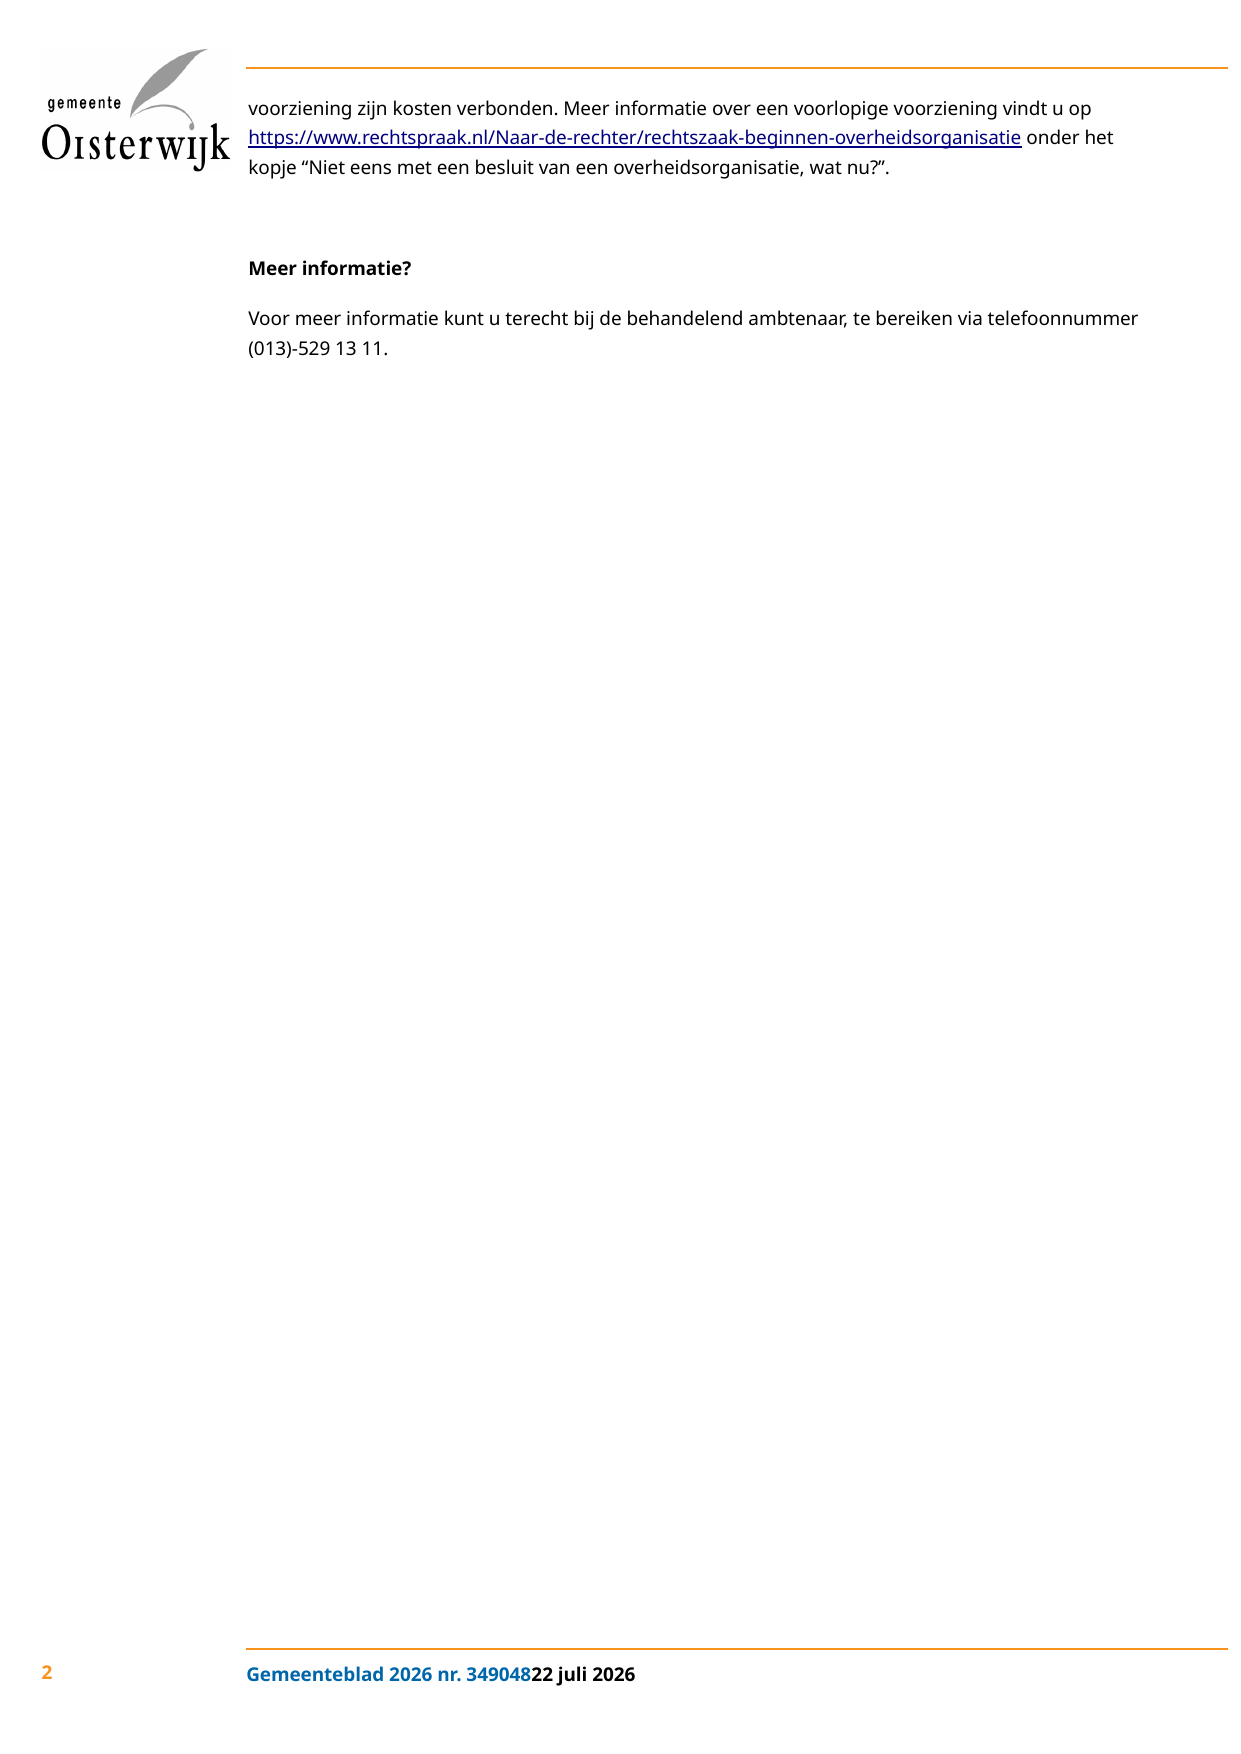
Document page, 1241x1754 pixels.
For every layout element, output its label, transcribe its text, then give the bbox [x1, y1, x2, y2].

text Voor meer informatie kunt u terecht bij de behandelend ambtenaar, te bereiken via telefoonnummer (013)-529 13 11. [248, 305, 1152, 361]
text Meer informatie? [248, 255, 1152, 281]
text voorziening zijn kosten verbonden. Meer informatie over een voorlopige voorziening vindt u op https://www.rechtspraak.nl/Naar-de-rechter/rechtszaak-beginnen-overheidsorganisatie onder het kopje “Niet eens met een besluit van een overheidsorganisatie, wat nu?”. [248, 95, 1152, 180]
picture [41, 47, 231, 172]
